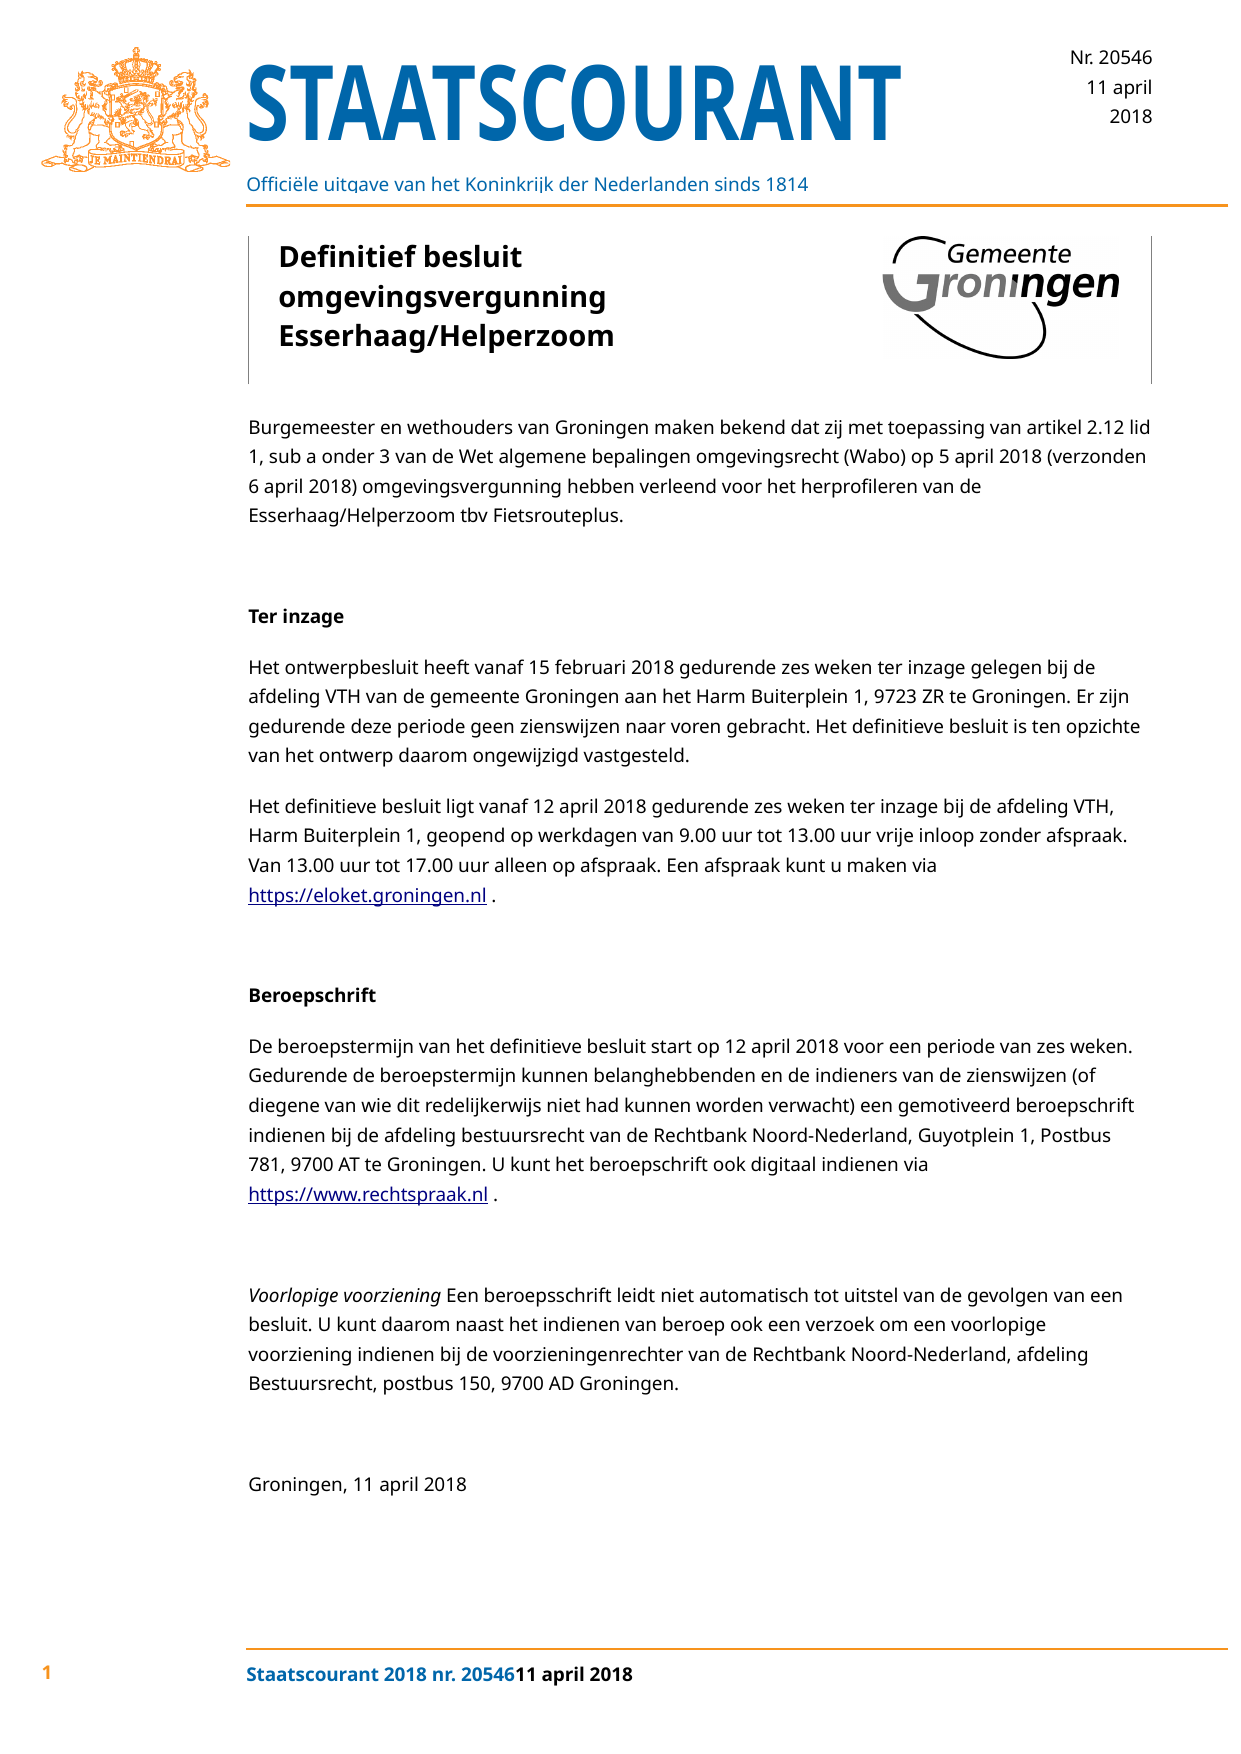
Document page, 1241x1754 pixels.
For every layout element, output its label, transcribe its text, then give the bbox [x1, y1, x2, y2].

text Het definitieve besluit ligt vanaf 12 april 2018 gedurende zes weken ter inzage bij de afdeling VTH, Harm Buiterplein 1, geopend op werkdagen van 9.00 uur tot 13.00 uur vrije inloop zonder afspraak. Van 13.00 uur tot 17.00 uur alleen op afspraak. Een afspraak kunt u maken via https://eloket.groningen.nl . [248, 793, 1152, 908]
text Burgemeester en wethouders van Groningen maken bekend dat zij met toepassing van artikel 2.12 lid 1, sub a onder 3 van de Wet algemene bepalingen omgevingsrecht (Wabo) op 5 april 2018 (verzonden 6 april 2018) omgevingsvergunning hebben verleend voor het herprofileren van de Esserhaag/Helperzoom tbv Fietsrouteplus. [248, 414, 1152, 528]
text Ter inzage [248, 603, 1152, 629]
table_header [1119, 236, 1151, 358]
table_header Definitief besluit omgevingsvergunning Esserhaag/Helperzoom [249, 236, 850, 384]
text Het ontwerpbesluit heeft vanaf 15 februari 2018 gedurende zes weken ter inzage gelegen bij de afdeling VTH van de gemeente Groningen aan het Harm Buiterplein 1, 9723 ZR te Groningen. Er zijn gedurende deze periode geen zienswijzen naar voren gebracht. Het definitieve besluit is ten opzichte van het ontwerp daarom ongewijzigd vastgesteld. [248, 654, 1152, 768]
text De beroepstermijn van het definitieve besluit start op 12 april 2018 voor een periode van zes weken. Gedurende de beroepstermijn kunnen belanghebbenden en de indieners van de zienswijzen (of diegene van wie dit redelijkerwijs niet had kunnen worden verwacht) een gemotiveerd beroepschrift indienen bij de afdeling bestuursrecht van de Rechtbank Noord-Nederland, Guyotplein 1, Postbus 781, 9700 AT te Groningen. U kunt het beroepschrift ook digitaal indienen via https://www.rechtspraak.nl . [248, 1033, 1152, 1207]
text Voorlopige voorziening Een beroepsschrift leidt niet automatisch tot uitstel van de gevolgen van een besluit. U kunt daarom naast het indienen van beroep ook een verzoek om een voorlopige voorziening indienen bij de voorzieningenrechter van de Rechtbank Noord-Nederland, afdeling Bestuursrecht, postbus 150, 9700 AD Groningen. [248, 1282, 1152, 1396]
text Groningen, 11 april 2018 [248, 1471, 1152, 1497]
table_header [850, 359, 1151, 384]
picture [41, 47, 231, 172]
picture [882, 236, 1119, 359]
table_header [850, 236, 882, 358]
text Beroepschrift [248, 983, 1152, 1008]
